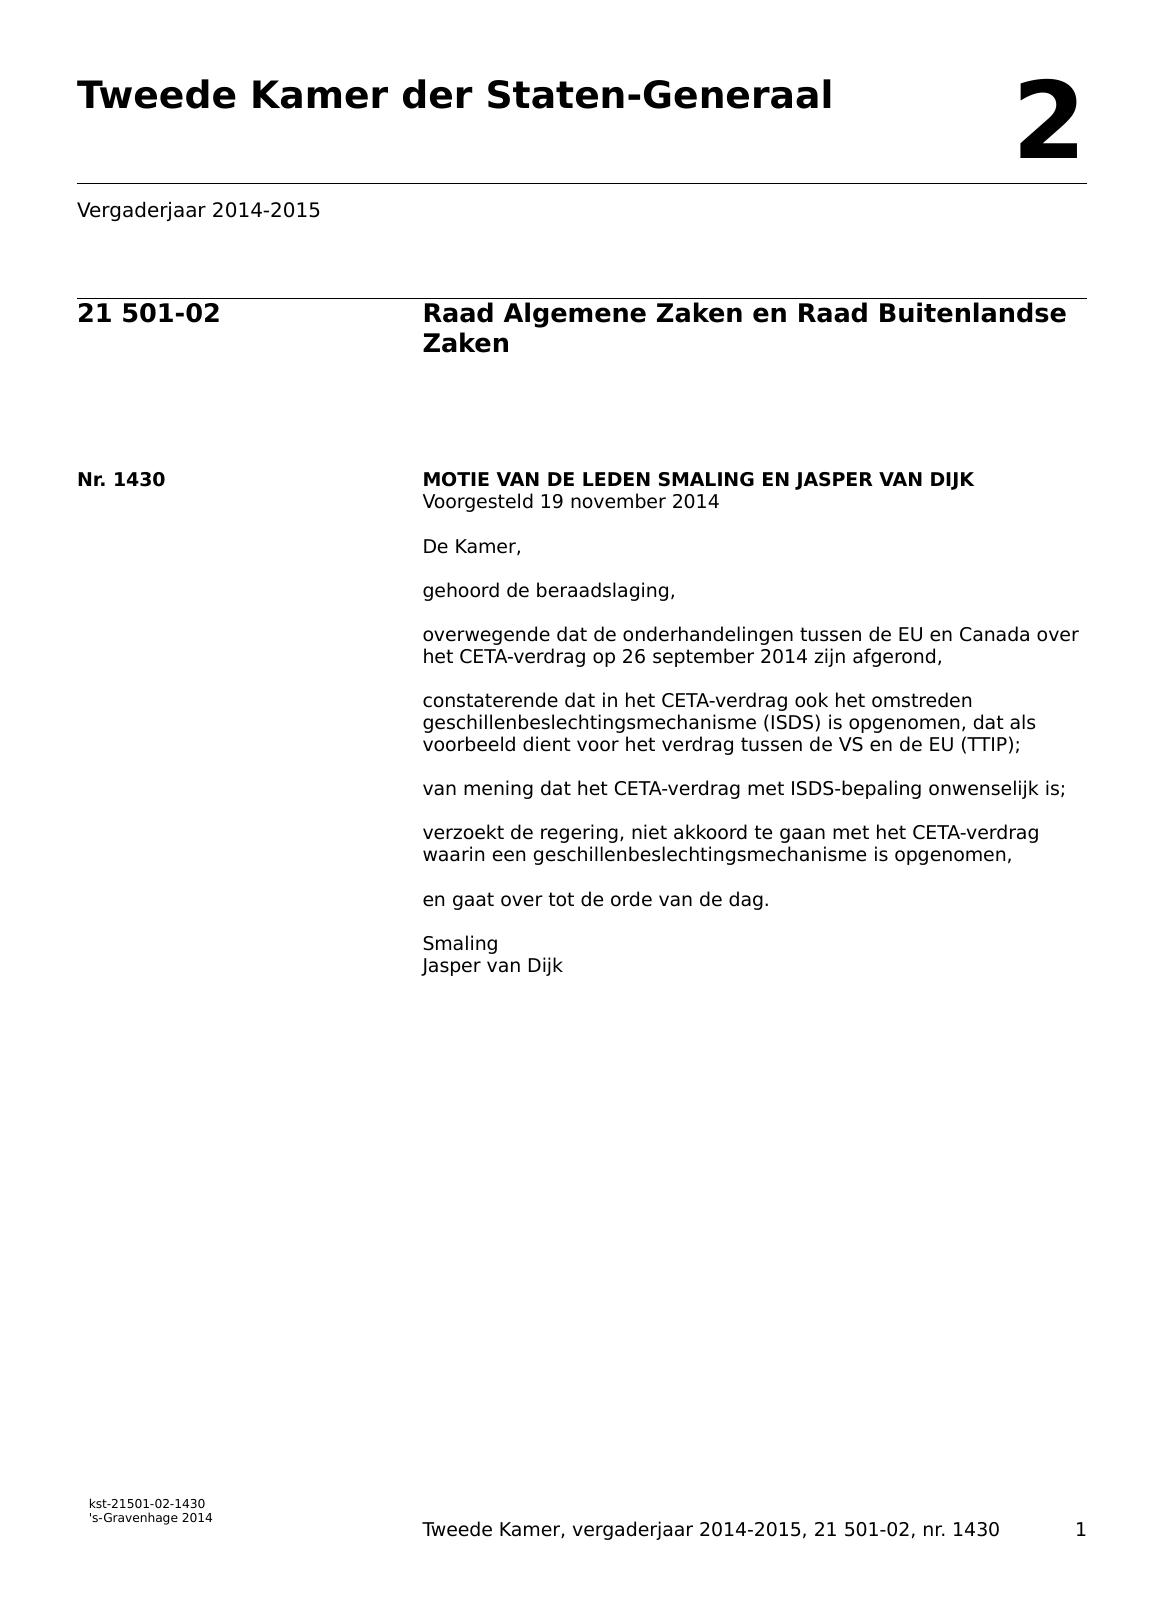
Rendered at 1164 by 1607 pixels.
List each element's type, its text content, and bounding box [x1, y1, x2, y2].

subtitle Nr. 1430 MOTIE VAN DE LEDEN SMALING EN JASPER VAN DIJK [77, 469, 1087, 491]
text gehoord de beraadslaging, [422, 580, 1087, 602]
text en gaat over tot de orde van de dag. [422, 888, 1087, 910]
subtitle 21 501-02 Raad Algemene Zaken en Raad Buitenlandse Zaken [77, 299, 1087, 358]
table_header 2 [886, 59, 1087, 183]
text 's-Gravenhage 2014 [88, 1511, 323, 1525]
text De Kamer, [422, 536, 1087, 557]
text overwegende dat de onderhandelingen tussen de EU en Canada over het CETA-verdrag op 26 september 2014 zijn afgerond, [422, 624, 1087, 668]
text Jasper van Dijk [422, 954, 1087, 977]
text van mening dat het CETA-verdrag met ISDS-bepaling onwenselijk is; [422, 778, 1087, 800]
table_header Tweede Kamer der Staten-Generaal [77, 59, 886, 183]
text constaterende dat in het CETA-verdrag ook het omstreden geschillenbeslechtingsmechanisme (ISDS) is opgenomen, dat als voorbeeld dient voor het verdrag tussen de VS en de EU (TTIP); [422, 690, 1087, 756]
table_cell Vergaderjaar 2014-2015 [77, 184, 1087, 298]
text kst-21501-02-1430 [88, 1497, 323, 1511]
text Smaling [422, 933, 1087, 954]
text verzoekt de regering, niet akkoord te gaan met het CETA-verdrag waarin een geschillenbeslechtingsmechanisme is opgenomen, [422, 822, 1087, 866]
text Voorgesteld 19 november 2014 [422, 491, 1087, 513]
